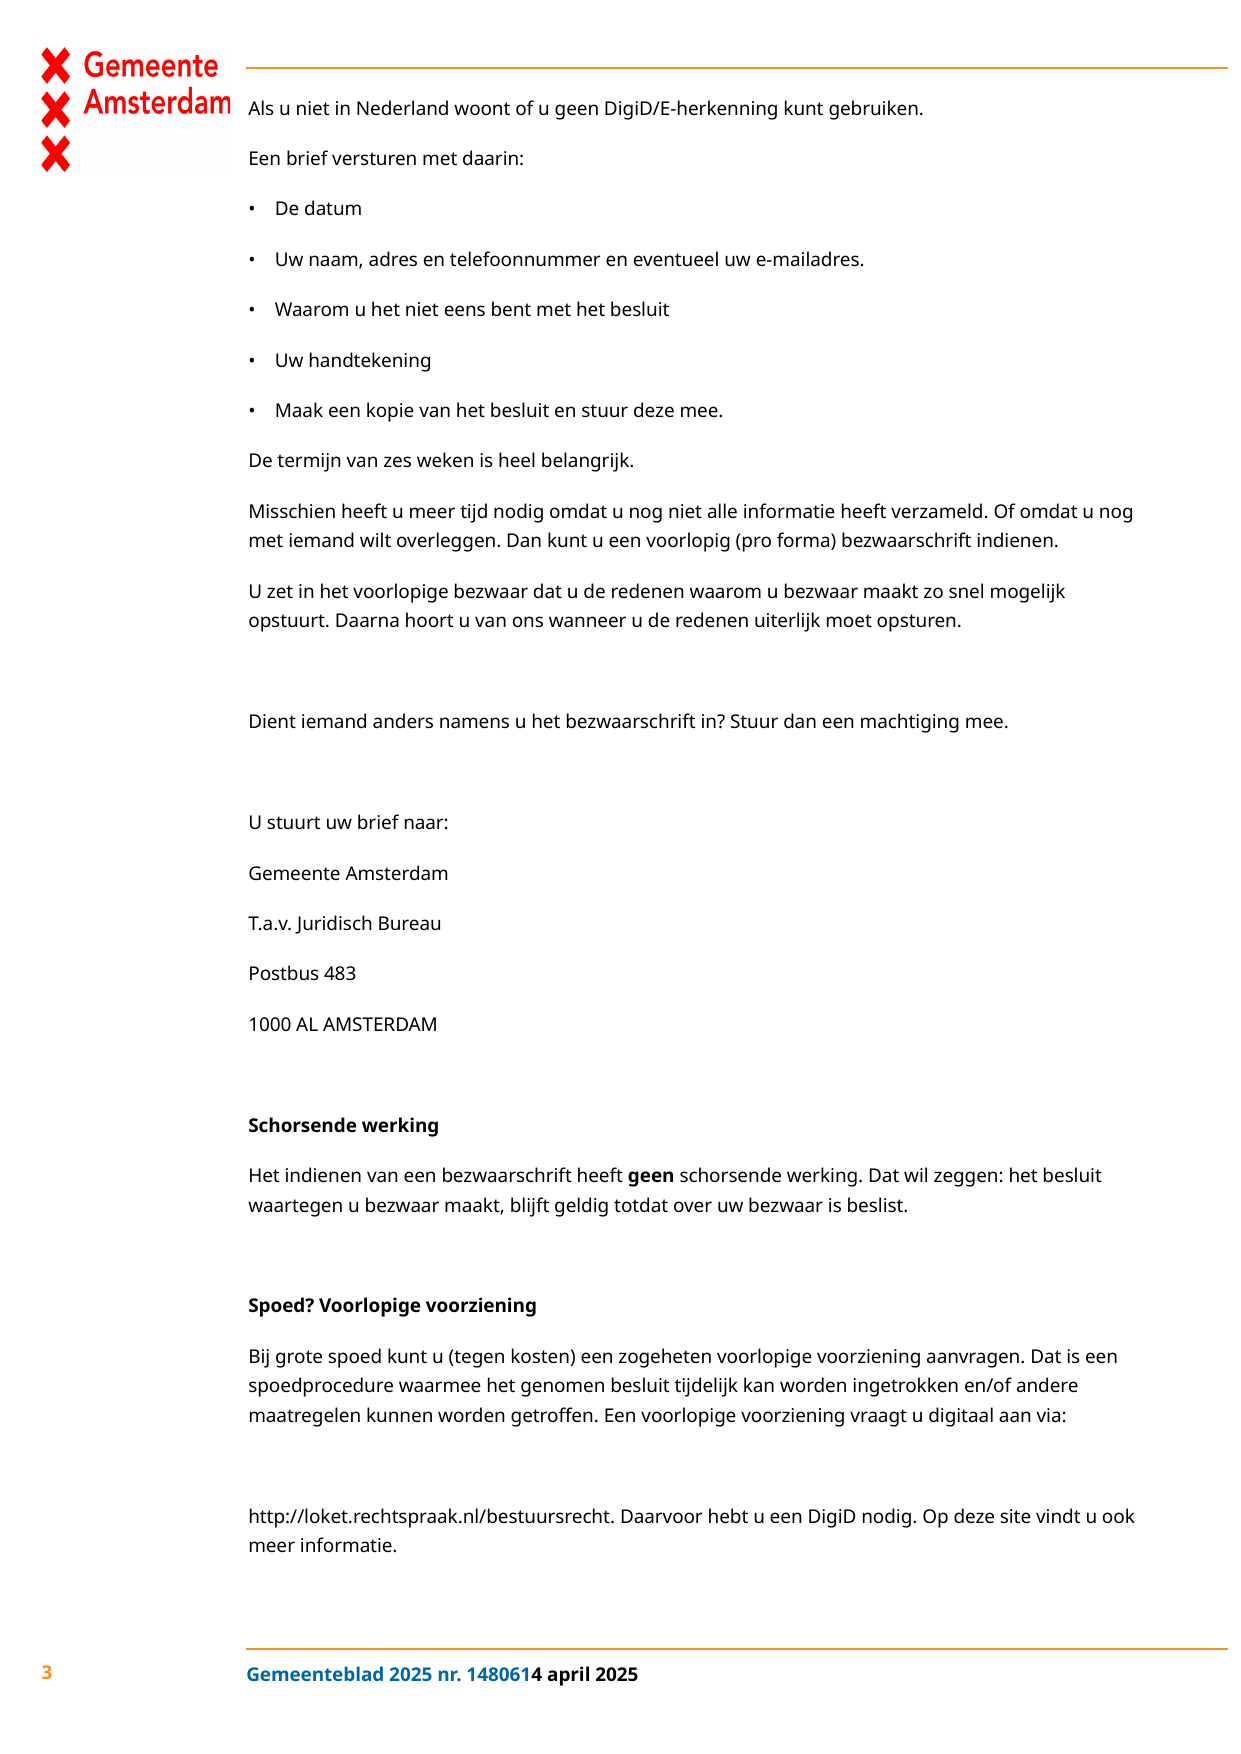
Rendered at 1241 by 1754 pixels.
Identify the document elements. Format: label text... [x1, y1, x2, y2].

text Spoed? Voorlopige voorziening [248, 1293, 1152, 1318]
text • De datum [248, 196, 1152, 221]
text http://loket.rechtspraak.nl/bestuursrecht. Daarvoor hebt u een DigiD nodig. Op deze site vindt u ook meer informatie. [248, 1503, 1152, 1558]
text De termijn van zes weken is heel belangrijk. [248, 448, 1152, 473]
text Een brief versturen met daarin: [248, 145, 1152, 171]
text Het indienen van een bezwaarschrift heeft geen schorsende werking. Dat wil zeggen: het besluit waartegen u bezwaar maakt, blijft geldig totdat over uw bezwaar is beslist. [248, 1162, 1152, 1218]
text Als u niet in Nederland woont of u geen DigiD/E-herkenning kunt gebruiken. [248, 95, 1152, 121]
text Postbus 483 [248, 961, 1152, 986]
text Misschien heeft u meer tijd nodig omdat u nog niet alle informatie heeft verzameld. Of omdat u nog met iemand wilt overleggen. Dan kunt u een voorlopig (pro forma) bezwaarschrift indienen. [248, 498, 1152, 553]
text • Maak een kopie van het besluit en stuur deze mee. [248, 397, 1152, 423]
text U stuurt uw brief naar: [248, 809, 1152, 835]
text Gemeente Amsterdam [248, 860, 1152, 886]
text Bij grote spoed kunt u (tegen kosten) een zogeheten voorlopige voorziening aanvragen. Dat is een spoedprocedure waarmee het genomen besluit tijdelijk kan worden ingetrokken en/of andere maatregelen kunnen worden getroffen. Een voorlopige voorziening vraagt u digitaal aan via: [248, 1343, 1152, 1428]
picture [41, 47, 231, 172]
text • Uw naam, adres en telefoonnummer en eventueel uw e-mailadres. [248, 246, 1152, 272]
text U zet in het voorlopige bezwaar dat u de redenen waarom u bezwaar maakt zo snel mogelijk opstuurt. Daarna hoort u van ons wanneer u de redenen uiterlijk moet opsturen. [248, 578, 1152, 633]
text 1000 AL AMSTERDAM [248, 1011, 1152, 1037]
text Schorsende werking [248, 1112, 1152, 1138]
text T.a.v. Juridisch Bureau [248, 910, 1152, 936]
text Dient iemand anders namens u het bezwaarschrift in? Stuur dan een machtiging mee. [248, 708, 1152, 734]
text • Waarom u het niet eens bent met het besluit [248, 296, 1152, 322]
text • Uw handtekening [248, 347, 1152, 373]
